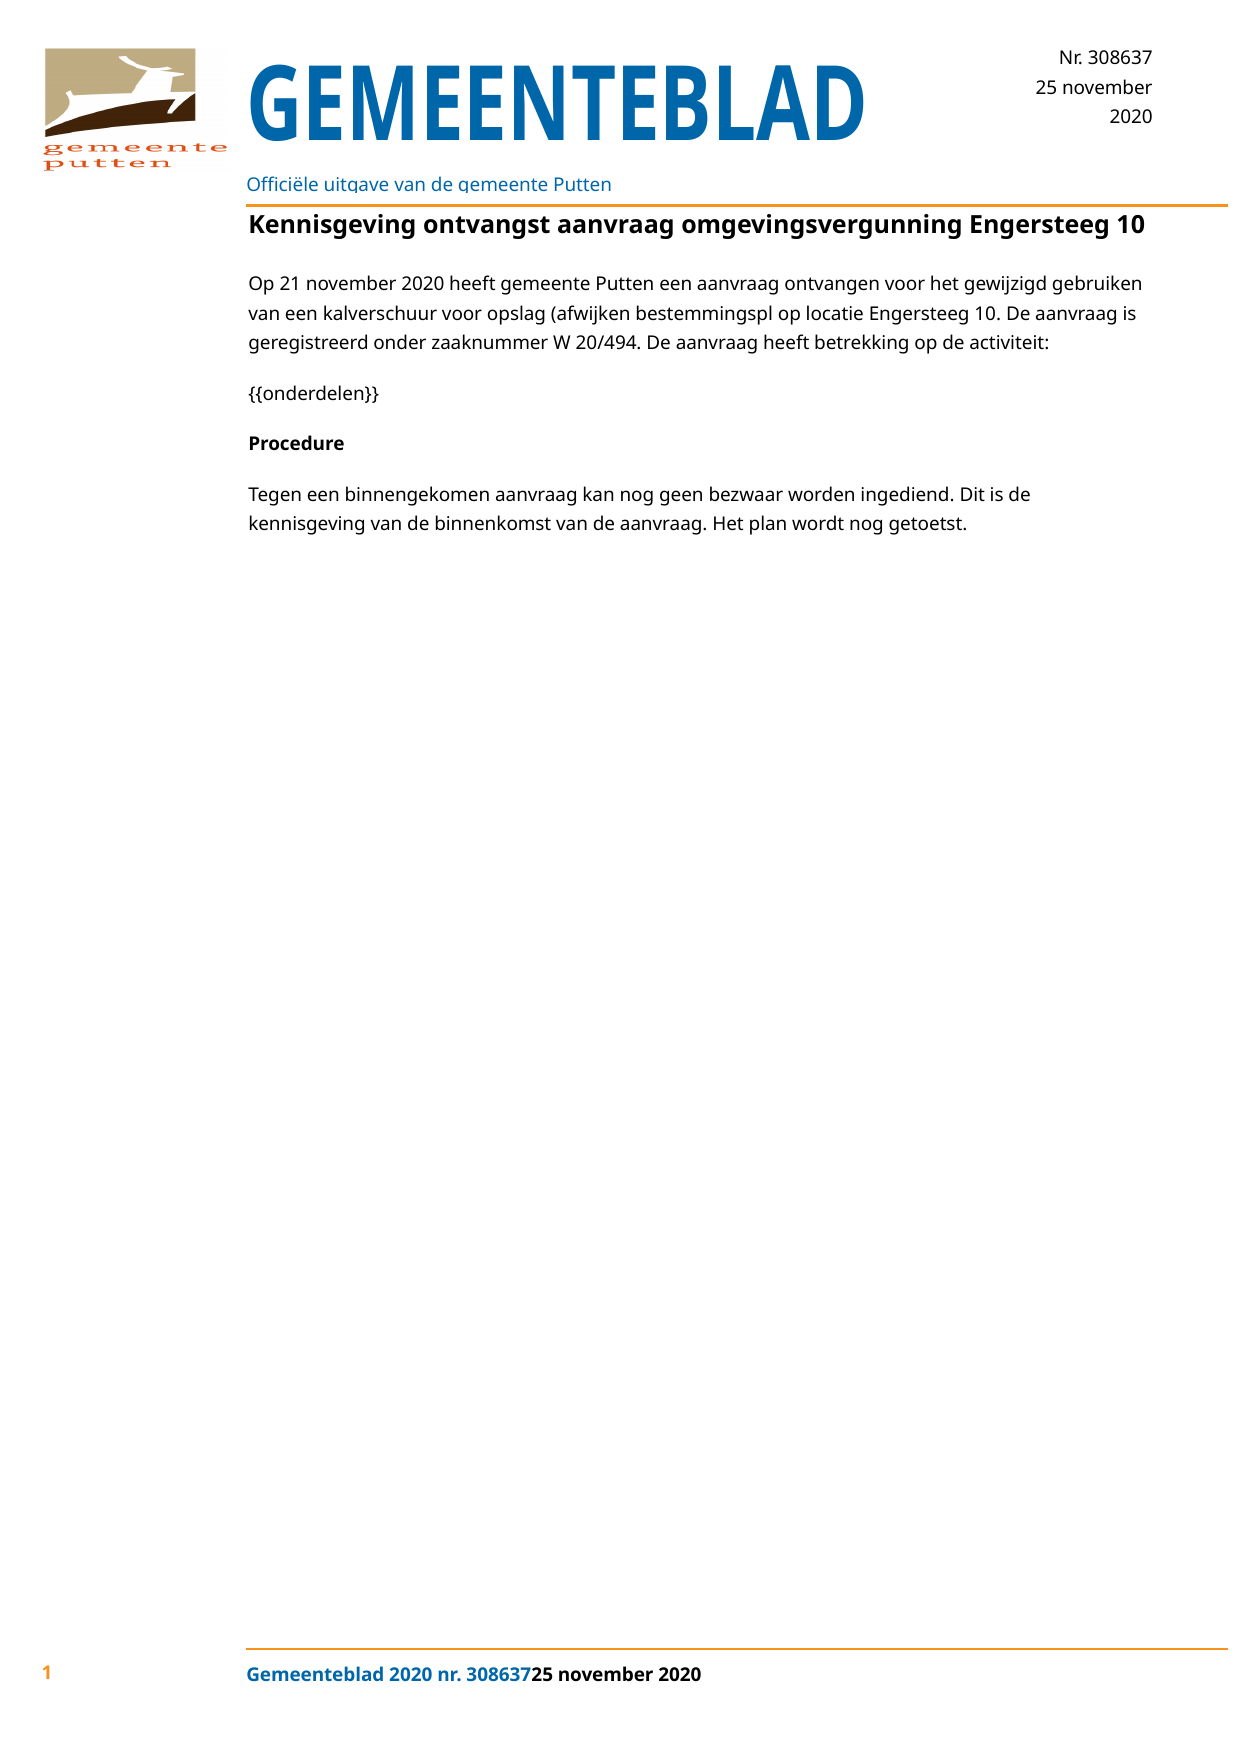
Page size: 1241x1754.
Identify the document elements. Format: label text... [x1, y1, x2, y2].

text {{onderdelen}} [248, 380, 1152, 406]
text Kennisgeving ontvangst aanvraag omgevingsvergunning Engersteeg 10 [248, 207, 1152, 241]
picture [41, 47, 231, 172]
text Procedure [248, 430, 1152, 456]
text Tegen een binnengekomen aanvraag kan nog geen bezwaar worden ingediend. Dit is de kennisgeving van de binnenkomst van de aanvraag. Het plan wordt nog getoetst. [248, 481, 1152, 536]
text Op 21 november 2020 heeft gemeente Putten een aanvraag ontvangen voor het gewijzigd gebruiken van een kalverschuur voor opslag (afwijken bestemmingspl op locatie Engersteeg 10. De aanvraag is geregistreerd onder zaaknummer W 20/494. De aanvraag heeft betrekking op de activiteit: [248, 270, 1152, 355]
